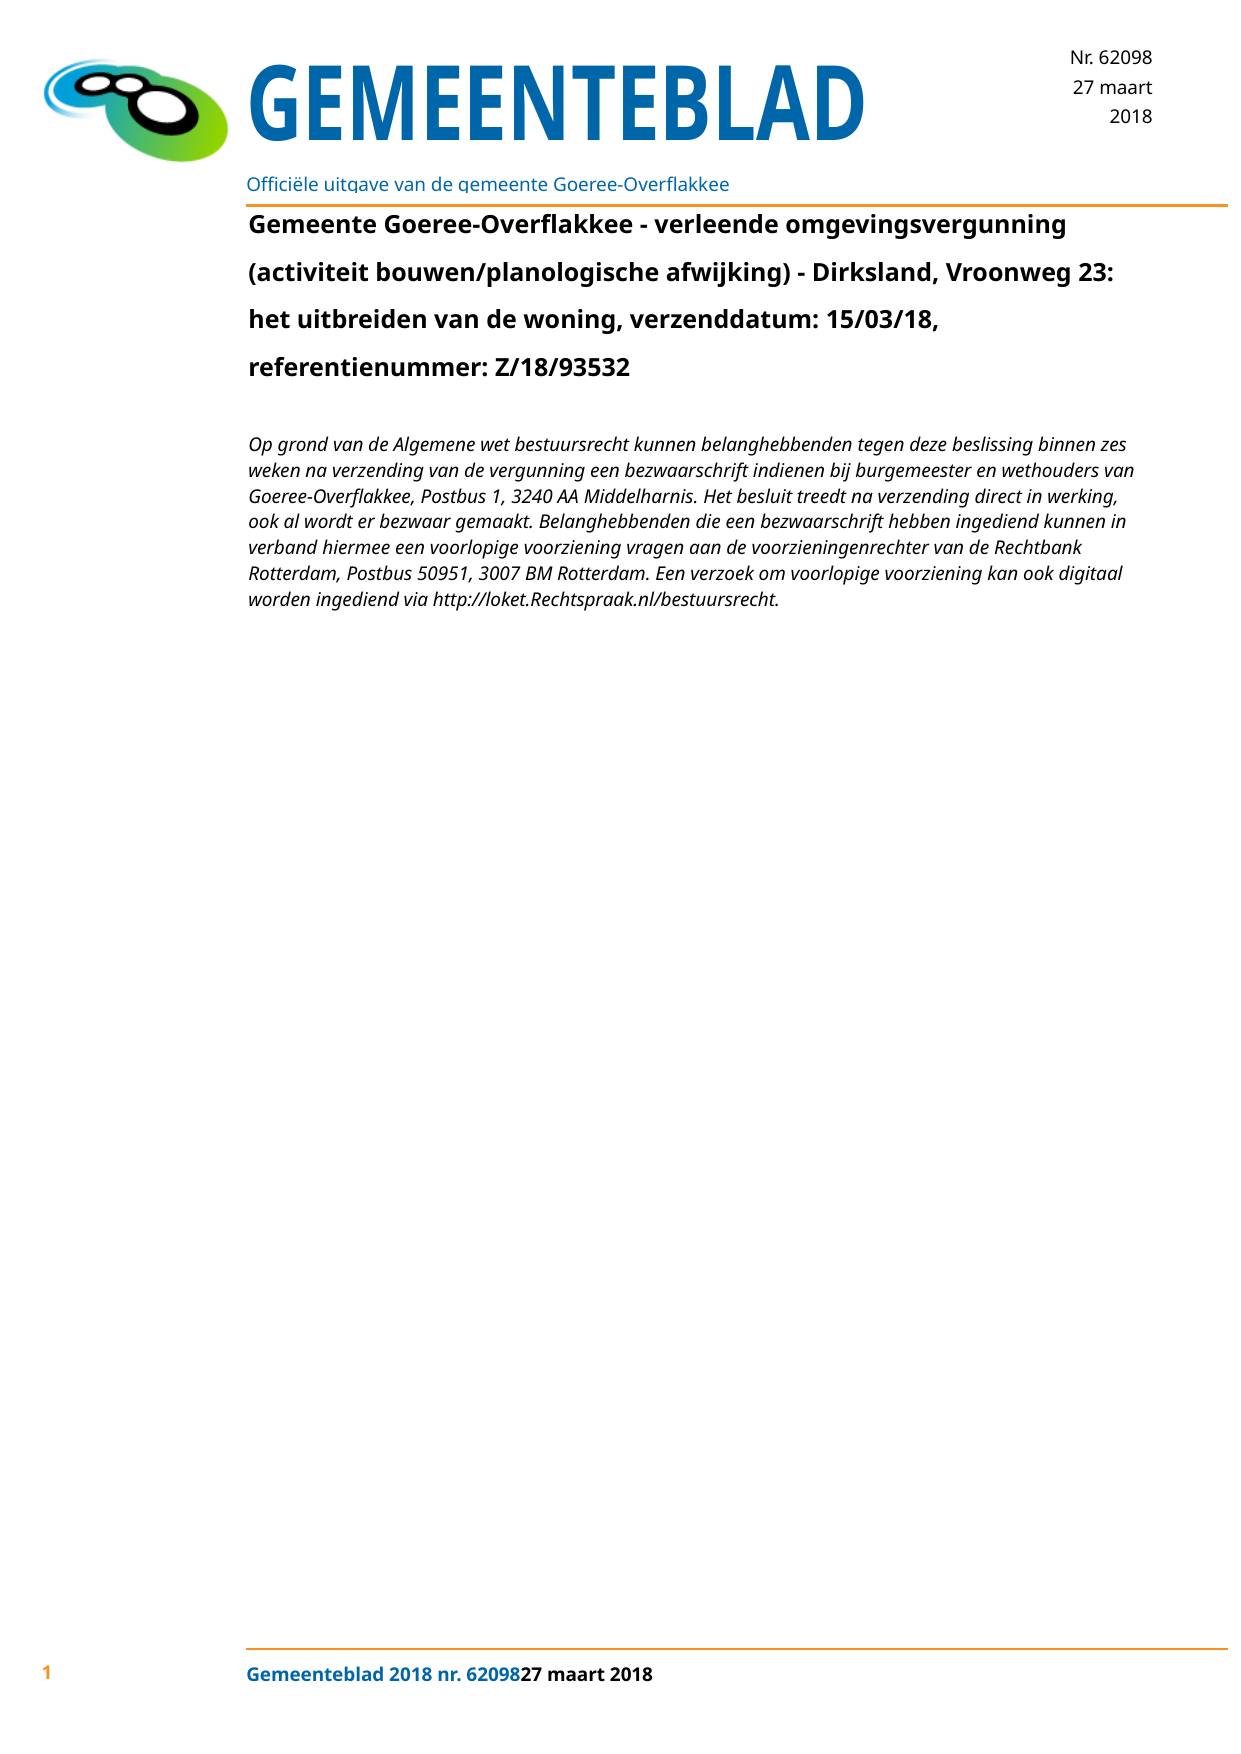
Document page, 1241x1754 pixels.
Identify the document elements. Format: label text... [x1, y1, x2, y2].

text Gemeente Goeree-Overflakkee - verleende omgevingsvergunning (activiteit bouwen/planologische afwijking) - Dirksland, Vroonweg 23: het uitbreiden van de woning, verzenddatum: 15/03/18, referentienummer: Z/18/93532 [248, 207, 1152, 384]
text Op grond van de Algemene wet bestuursrecht kunnen belanghebbenden tegen deze beslissing binnen zes weken na verzending van de vergunning een bezwaarschrift indienen bij burgemeester en wethouders van Goeree-Overflakkee, Postbus 1, 3240 AA Middelharnis. Het besluit treedt na verzending direct in werking, ook al wordt er bezwaar gemaakt. Belanghebbenden die een bezwaarschrift hebben ingediend kunnen in verband hiermee een voorlopige voorziening vragen aan de voorzieningenrechter van de Rechtbank Rotterdam, Postbus 50951, 3007 BM Rotterdam. Een verzoek om voorlopige voorziening kan ook digitaal worden ingediend via http://loket.Rechtspraak.nl/bestuursrecht. [248, 431, 1152, 611]
picture [41, 47, 231, 172]
